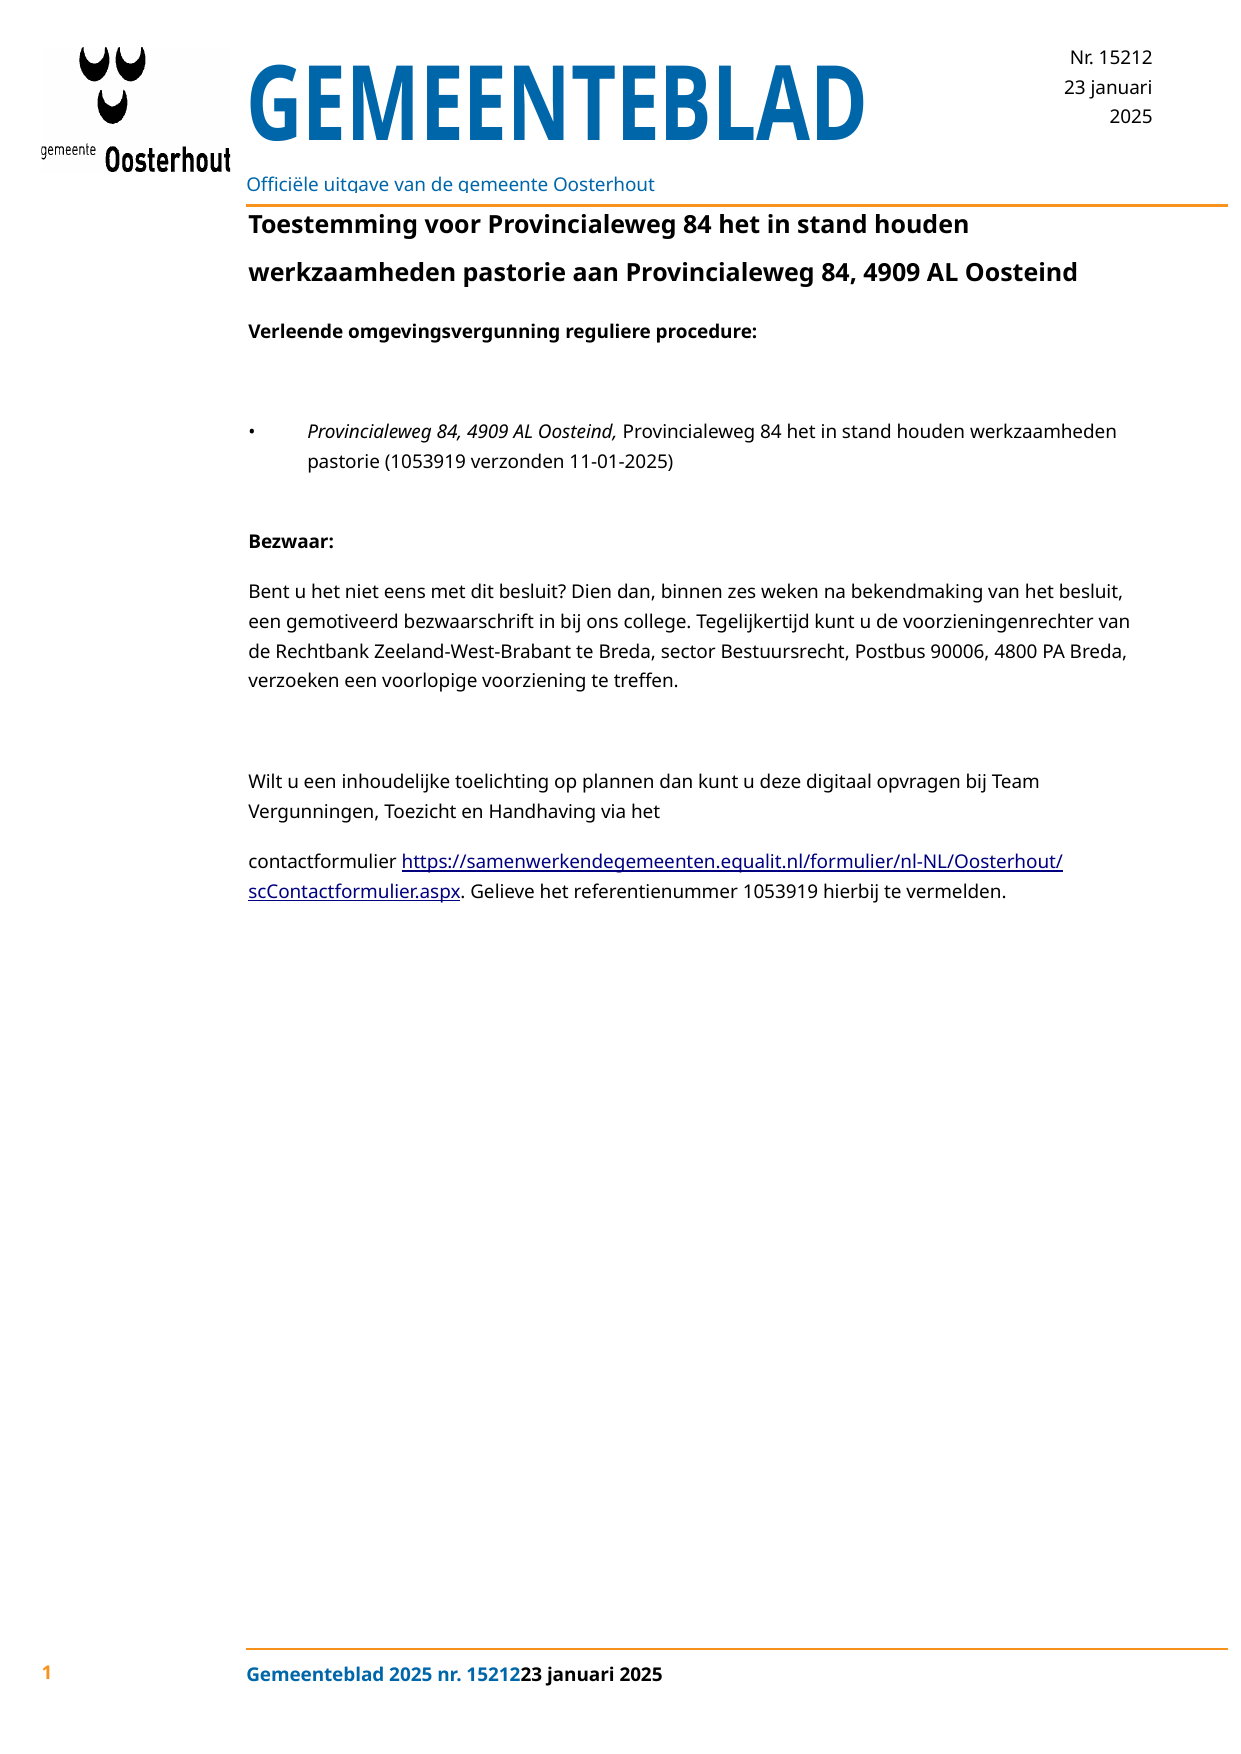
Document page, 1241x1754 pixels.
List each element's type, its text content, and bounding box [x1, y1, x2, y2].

text Toestemming voor Provincialeweg 84 het in stand houden werkzaamheden pastorie aan Provincialeweg 84, 4909 AL Oosteind [248, 207, 1152, 288]
list Provincialeweg 84, 4909 AL Oosteind, Provincialeweg 84 het in stand houden werkzaamheden pastorie (1053919 verzonden 11-01-2025) [248, 419, 1152, 474]
text Wilt u een inhoudelijke toelichting op plannen dan kunt u deze digitaal opvragen bij Team Vergunningen, Toezicht en Handhaving via het [248, 768, 1152, 824]
text Bezwaar: [248, 528, 1152, 554]
text Verleende omgevingsvergunning reguliere procedure: [248, 318, 1152, 344]
picture [41, 47, 231, 172]
text Bent u het niet eens met dit besluit? Dien dan, binnen zes weken na bekendmaking van het besluit, een gemotiveerd bezwaarschrift in bij ons college. Tegelijkertijd kunt u de voorzieningenrechter van de Rechtbank Zeeland-West-Brabant te Breda, sector Bestuursrecht, Postbus 90006, 4800 PA Breda, verzoeken een voorlopige voorziening te treffen. [248, 579, 1152, 693]
text contactformulier https://samenwerkendegemeenten.equalit.nl/formulier/nl-NL/Oosterhout/scContactformulier.aspx. Gelieve het referentienummer 1053919 hierbij te vermelden. [248, 848, 1152, 904]
